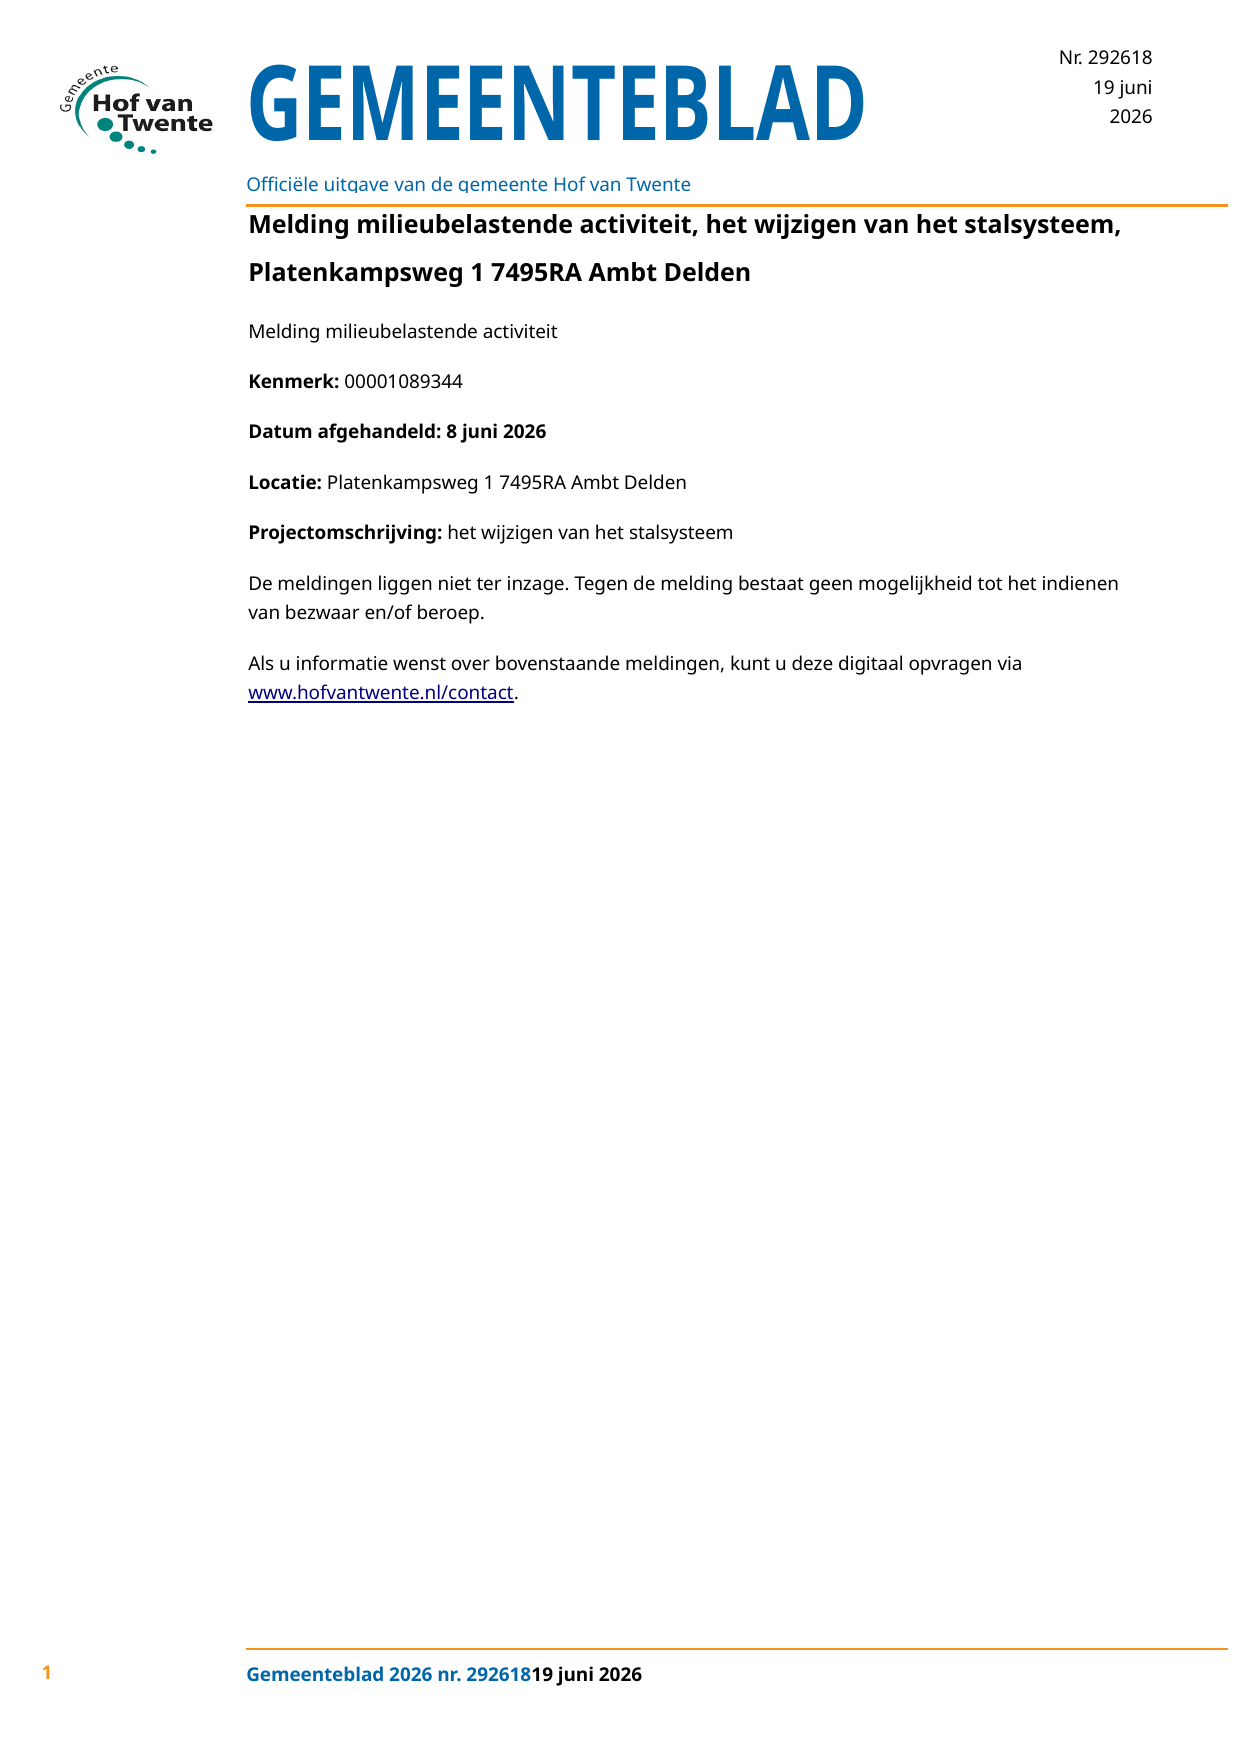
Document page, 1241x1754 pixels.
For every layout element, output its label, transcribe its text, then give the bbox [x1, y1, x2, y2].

text De meldingen liggen niet ter inzage. Tegen de melding bestaat geen mogelijkheid tot het indienen van bezwaar en/of beroep. [248, 570, 1152, 625]
text Kenmerk: 00001089344 [248, 368, 1152, 394]
text Als u informatie wenst over bovenstaande meldingen, kunt u deze digitaal opvragen via www.hofvantwente.nl/contact. [248, 650, 1152, 705]
text Melding milieubelastende activiteit, het wijzigen van het stalsysteem, Platenkampsweg 1 7495RA Ambt Delden [248, 207, 1152, 288]
text Projectomschrijving: het wijzigen van het stalsysteem [248, 519, 1152, 545]
text Melding milieubelastende activiteit [248, 318, 1152, 344]
text Locatie: Platenkampsweg 1 7495RA Ambt Delden [248, 469, 1152, 495]
picture [41, 47, 231, 172]
text Datum afgehandeld: 8 juni 2026 [248, 419, 1152, 444]
